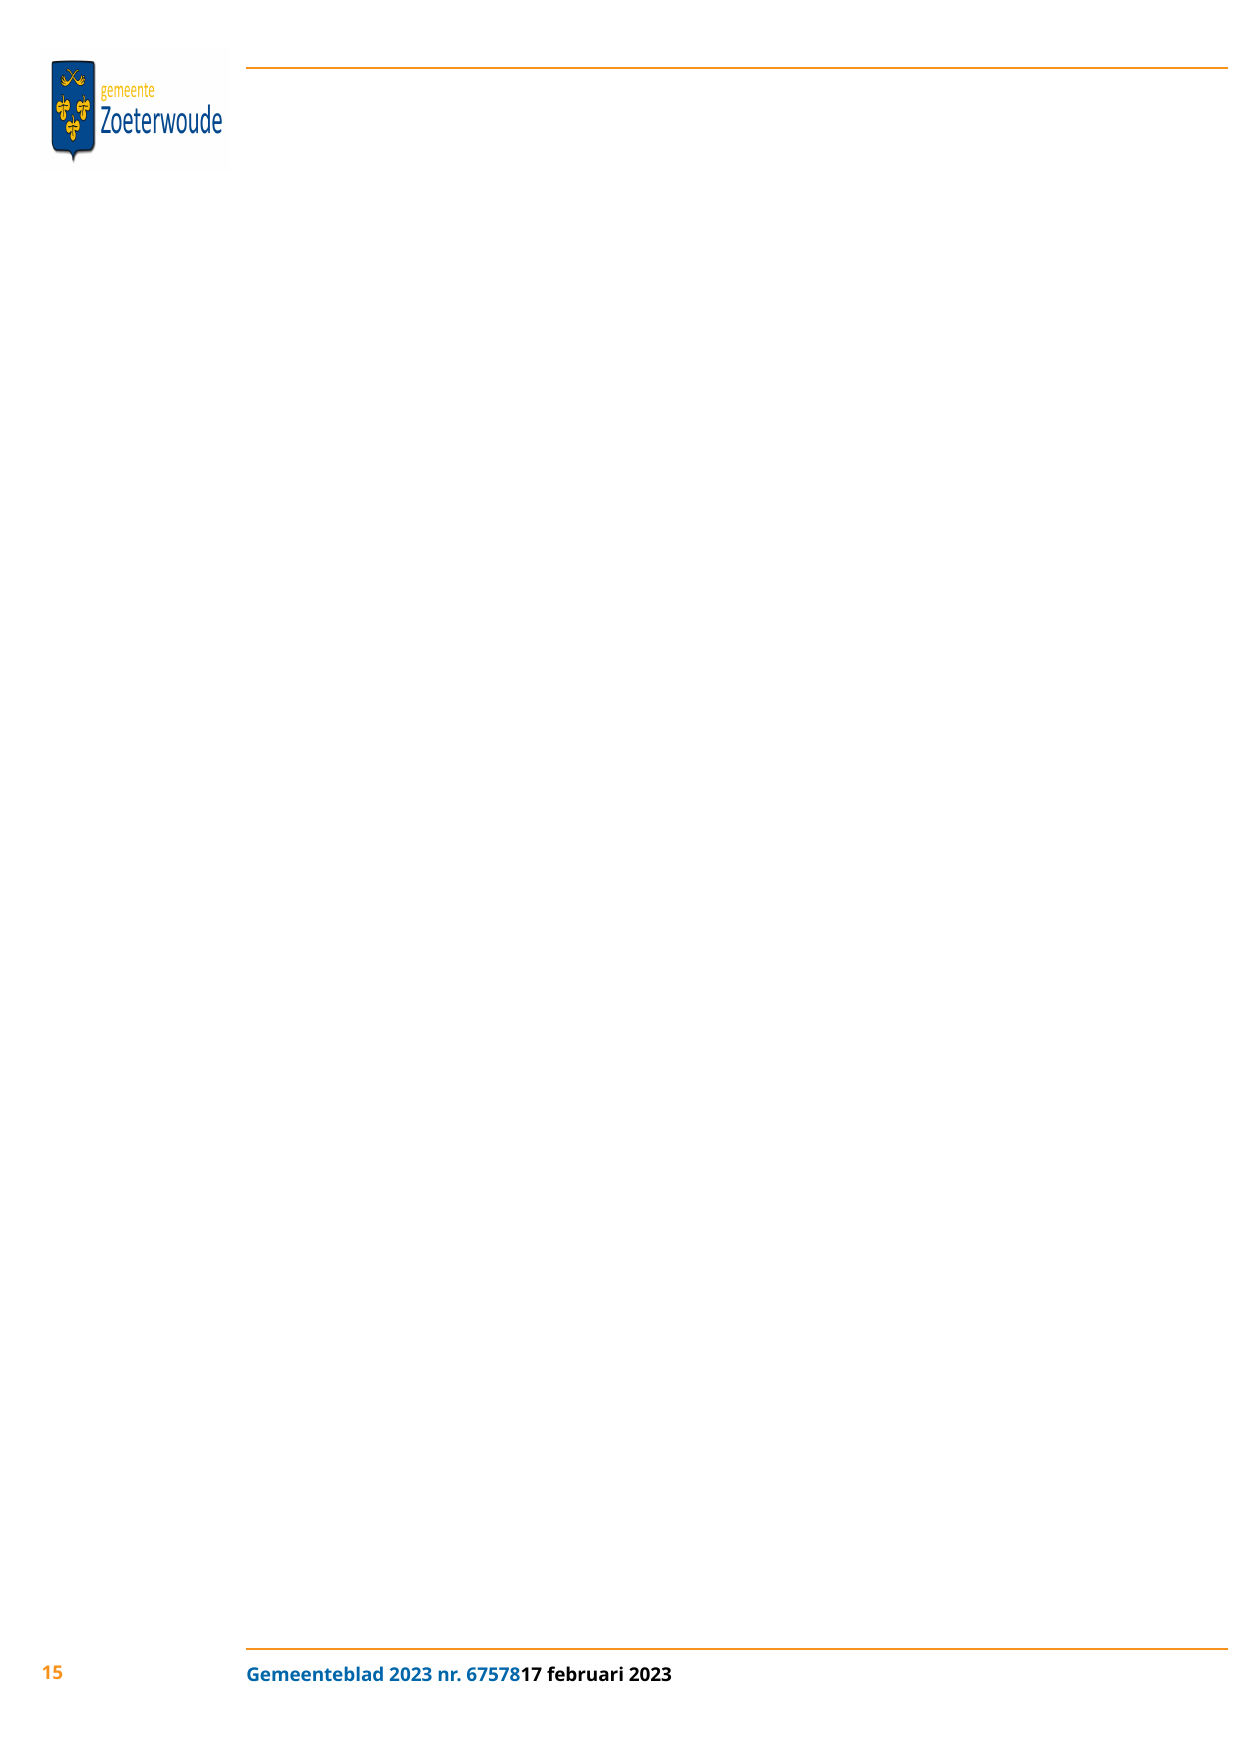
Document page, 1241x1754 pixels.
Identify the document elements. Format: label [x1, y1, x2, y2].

picture [41, 47, 231, 172]
